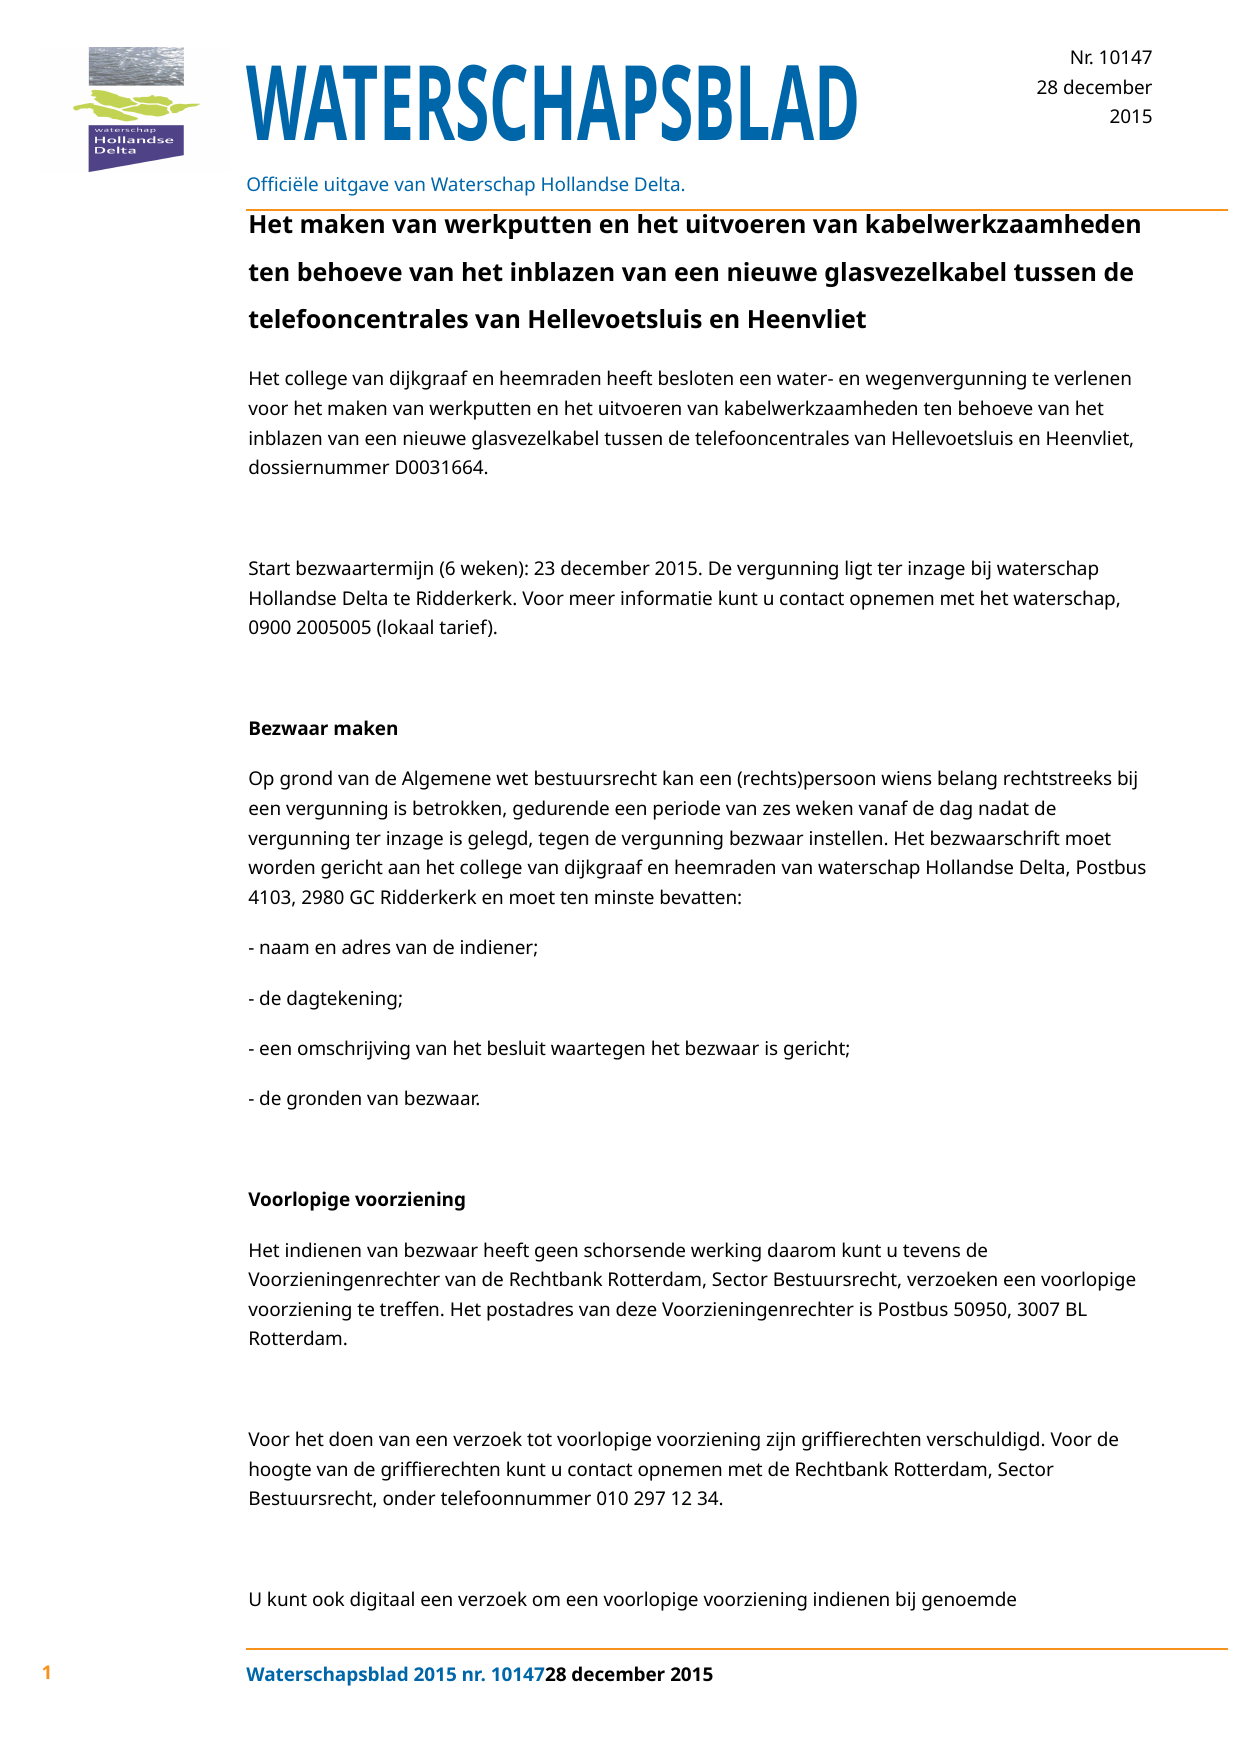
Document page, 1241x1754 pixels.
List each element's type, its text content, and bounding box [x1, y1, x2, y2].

text U kunt ook digitaal een verzoek om een voorlopige voorziening indienen bij genoemde [248, 1586, 1152, 1612]
text Start bezwaartermijn (6 weken): 23 december 2015. De vergunning ligt ter inzage bij waterschap Hollandse Delta te Ridderkerk. Voor meer informatie kunt u contact opnemen met het waterschap, 0900 2005005 (lokaal tarief). [248, 555, 1152, 640]
text Bezwaar maken [248, 715, 1152, 741]
text - de dagtekening; [248, 985, 1152, 1010]
picture [41, 47, 231, 172]
text Het maken van werkputten en het uitvoeren van kabelwerkzaamheden ten behoeve van het inblazen van een nieuwe glasvezelkabel tussen de telefooncentrales van Hellevoetsluis en Heenvliet [248, 211, 1152, 336]
text Voorlopige voorziening [248, 1186, 1152, 1212]
text Op grond van de Algemene wet bestuursrecht kan een (rechts)persoon wiens belang rechtstreeks bij een vergunning is betrokken, gedurende een periode van zes weken vanaf de dag nadat de vergunning ter inzage is gelegd, tegen de vergunning bezwaar instellen. Het bezwaarschrift moet worden gericht aan het college van dijkgraaf en heemraden van waterschap Hollandse Delta, Postbus 4103, 2980 GC Ridderkerk en moet ten minste bevatten: [248, 766, 1152, 909]
text Voor het doen van een verzoek tot voorlopige voorziening zijn griffierechten verschuldigd. Voor de hoogte van de griffierechten kunt u contact opnemen met de Rechtbank Rotterdam, Sector Bestuursrecht, onder telefoonnummer 010 297 12 34. [248, 1426, 1152, 1511]
text Het college van dijkgraaf en heemraden heeft besloten een water- en wegenvergunning te verlenen voor het maken van werkputten en het uitvoeren van kabelwerkzaamheden ten behoeve van het inblazen van een nieuwe glasvezelkabel tussen de telefooncentrales van Hellevoetsluis en Heenvliet, dossiernummer D0031664. [248, 366, 1152, 480]
text - een omschrijving van het besluit waartegen het bezwaar is gericht; [248, 1035, 1152, 1061]
text - de gronden van bezwaar. [248, 1086, 1152, 1111]
text - naam en adres van de indiener; [248, 934, 1152, 960]
text Het indienen van bezwaar heeft geen schorsende werking daarom kunt u tevens de Voorzieningenrechter van de Rechtbank Rotterdam, Sector Bestuursrecht, verzoeken een voorlopige voorziening te treffen. Het postadres van deze Voorzieningenrechter is Postbus 50950, 3007 BL Rotterdam. [248, 1237, 1152, 1351]
